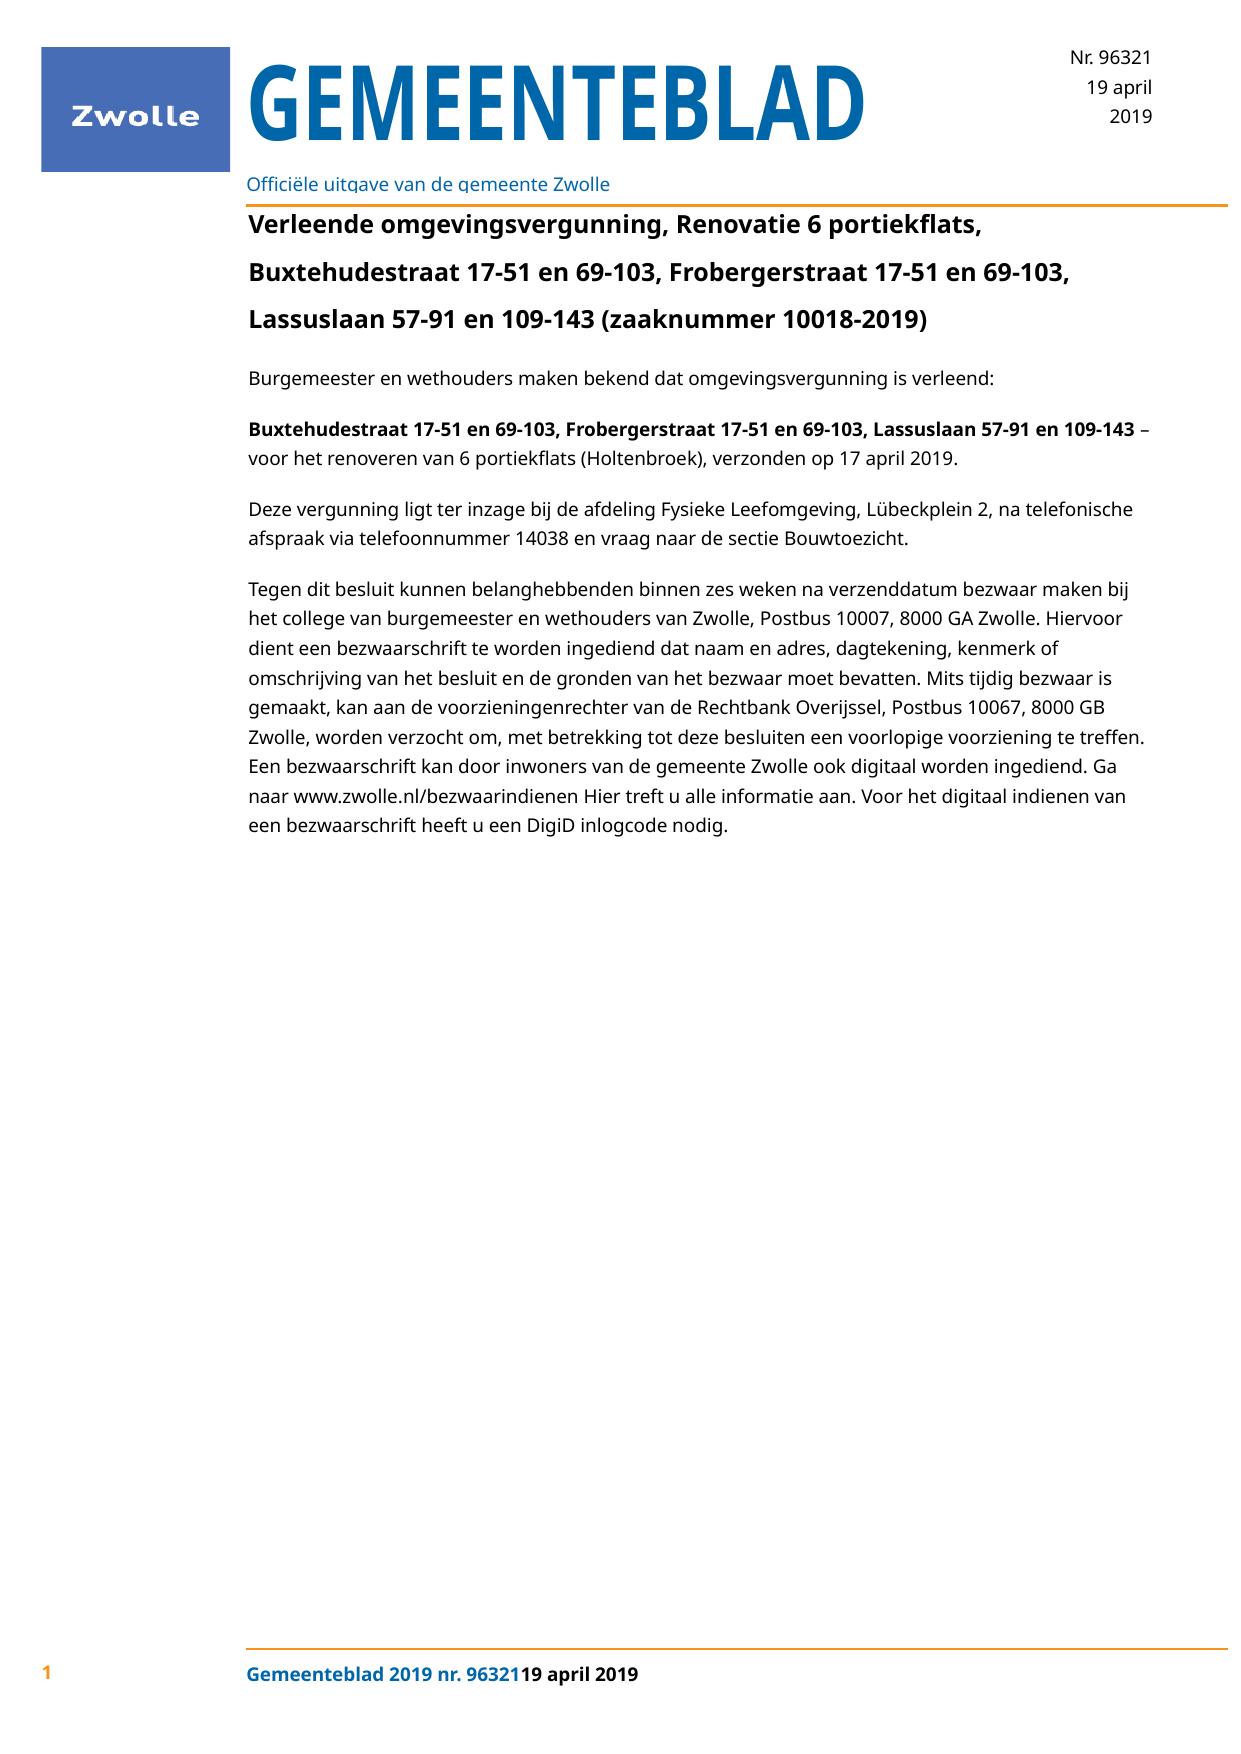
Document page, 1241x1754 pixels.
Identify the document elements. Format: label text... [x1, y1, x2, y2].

text Verleende omgevingsvergunning, Renovatie 6 portiekflats, Buxtehudestraat 17-51 en 69-103, Frobergerstraat 17-51 en 69-103, Lassuslaan 57-91 en 109-143 (zaaknummer 10018-2019) [248, 207, 1152, 336]
text Burgemeester en wethouders maken bekend dat omgevingsvergunning is verleend: [248, 366, 1152, 391]
text Buxtehudestraat 17-51 en 69-103, Frobergerstraat 17-51 en 69-103, Lassuslaan 57-91 en 109-143 – voor het renoveren van 6 portiekflats (Holtenbroek), verzonden op 17 april 2019. [248, 416, 1152, 471]
text Tegen dit besluit kunnen belanghebbenden binnen zes weken na verzenddatum bezwaar maken bij het college van burgemeester en wethouders van Zwolle, Postbus 10007, 8000 GA Zwolle. Hiervoor dient een bezwaarschrift te worden ingediend dat naam en adres, dagtekening, kenmerk of omschrijving van het besluit en de gronden van het bezwaar moet bevatten. Mits tijdig bezwaar is gemaakt, kan aan de voorzieningenrechter van de Rechtbank Overijssel, Postbus 10067, 8000 GB Zwolle, worden verzocht om, met betrekking tot deze besluiten een voorlopige voorziening te treffen. Een bezwaarschrift kan door inwoners van de gemeente Zwolle ook digitaal worden ingediend. Ga naar www.zwolle.nl/bezwaarindienen Hier treft u alle informatie aan. Voor het digitaal indienen van een bezwaarschrift heeft u een DigiD inlogcode nodig. [248, 576, 1152, 838]
picture [41, 47, 231, 172]
text Deze vergunning ligt ter inzage bij de afdeling Fysieke Leefomgeving, Lübeckplein 2, na telefonische afspraak via telefoonnummer 14038 en vraag naar de sectie Bouwtoezicht. [248, 496, 1152, 551]
